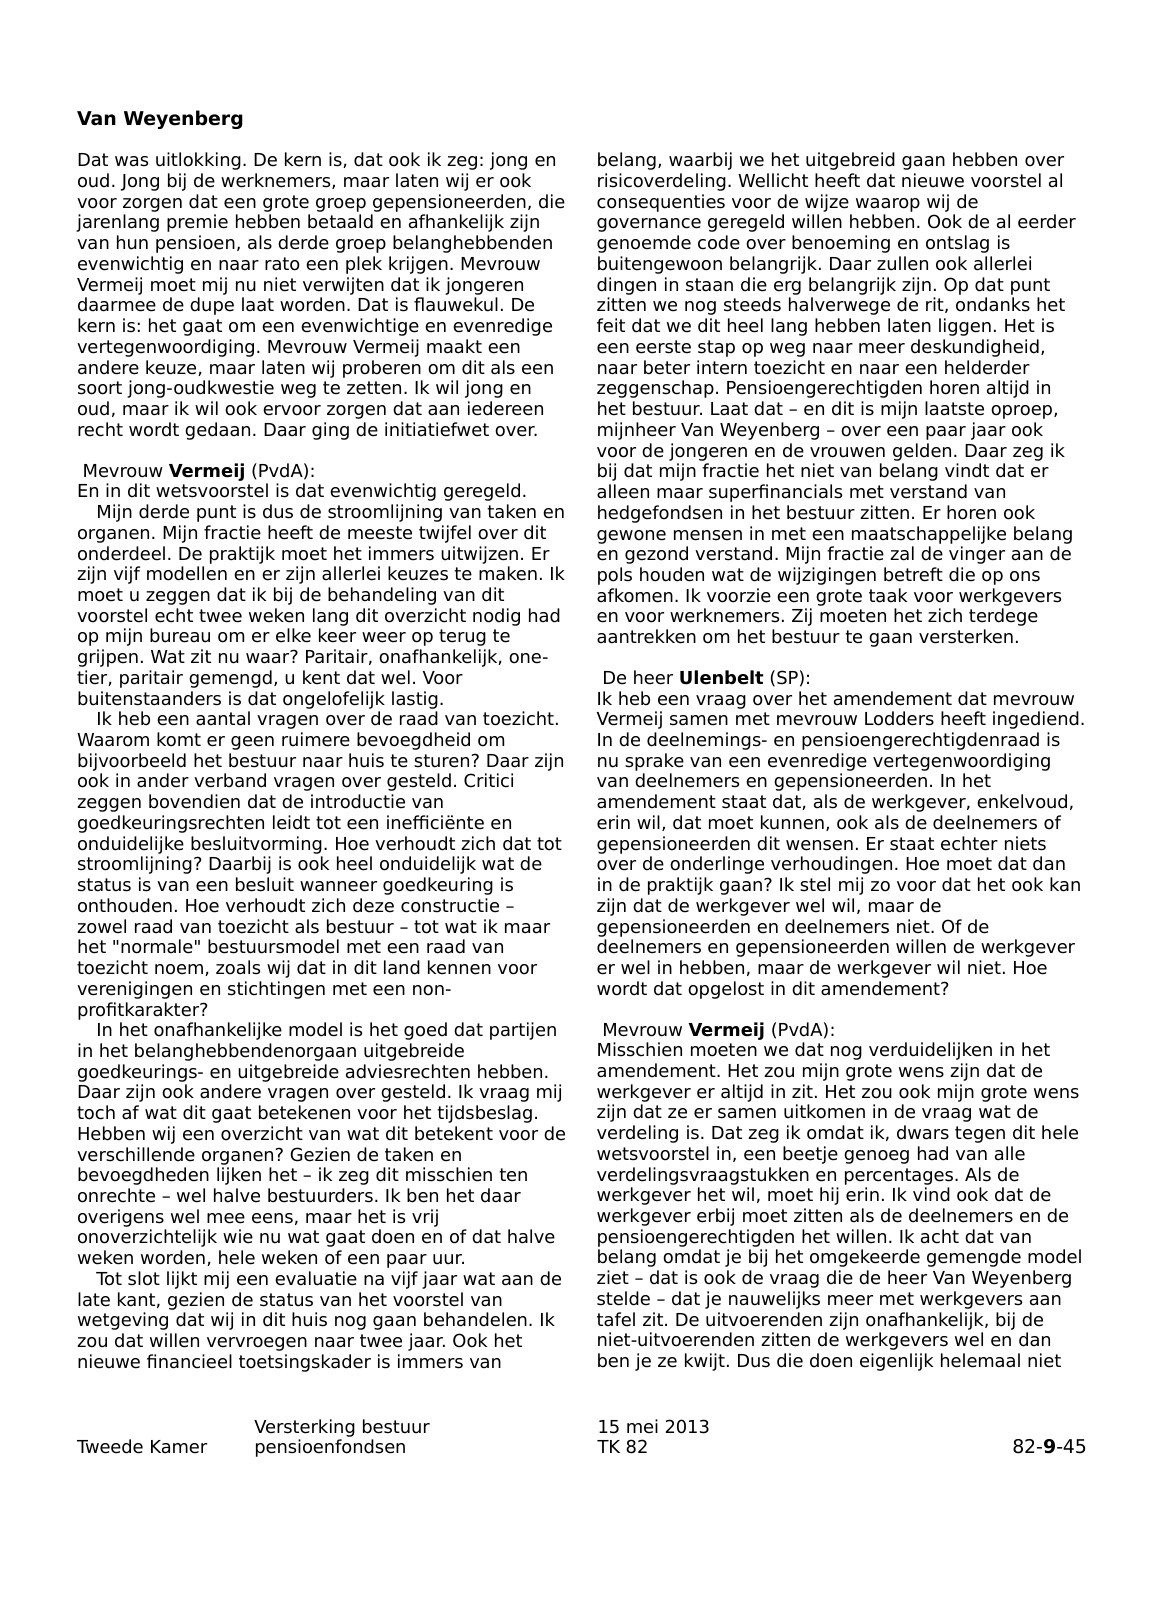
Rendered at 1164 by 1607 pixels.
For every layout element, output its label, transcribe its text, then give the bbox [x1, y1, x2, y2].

text Ik heb een vraag over het amendement dat mevrouw Vermeij samen met mevrouw Lodders heeft ingediend. In de deelnemings- en pensioengerechtigdenraad is nu sprake van een evenredige vertegenwoordiging van deelnemers en gepensioneerden. In het amendement staat dat, als de werkgever, enkelvoud, erin wil, dat moet kunnen, ook als de deelnemers of gepensioneerden dit wensen. Er staat echter niets over de onderlinge verhoudingen. Hoe moet dat dan in de praktijk gaan? Ik stel mij zo voor dat het ook kan zijn dat de werkgever wel wil, maar de gepensioneerden en deelnemers niet. Of de deelnemers en gepensioneerden willen de werkgever er wel in hebben, maar de werkgever wil niet. Hoe wordt dat opgelost in dit amendement? [596, 688, 1087, 999]
text Mevrouw Vermeij (PvdA): [596, 1019, 1087, 1040]
text In het onafhankelijke model is het goed dat partijen in het belanghebbendenorgaan uitgebreide goedkeurings- en uitgebreide adviesrechten hebben. Daar zijn ook andere vragen over gesteld. Ik vraag mij toch af wat dit gaat betekenen voor het tijdsbeslag. Hebben wij een overzicht van wat dit betekent voor de verschillende organen? Gezien de taken en bevoegdheden lijken het – ik zeg dit misschien ten onrechte – wel halve bestuurders. Ik ben het daar overigens wel mee eens, maar het is vrij onoverzichtelijk wie nu wat gaat doen en of dat halve weken worden, hele weken of een paar uur. [77, 1020, 567, 1269]
text belang, waarbij we het uitgebreid gaan hebben over risicoverdeling. Wellicht heeft dat nieuwe voorstel al consequenties voor de wijze waarop wij de governance geregeld willen hebben. Ook de al eerder genoemde code over benoeming en ontslag is buitengewoon belangrijk. Daar zullen ook allerlei dingen in staan die erg belangrijk zijn. Op dat punt zitten we nog steeds halverwege de rit, ondanks het feit dat we dit heel lang hebben laten liggen. Het is een eerste stap op weg naar meer deskundigheid, naar beter intern toezicht en naar een helderder zeggenschap. Pensioengerechtigden horen altijd in het bestuur. Laat dat – en dit is mijn laatste oproep, mijnheer Van Weyenberg – over een paar jaar ook voor de jongeren en de vrouwen gelden. Daar zeg ik bij dat mijn fractie het niet van belang vindt dat er alleen maar superfinancials met verstand van hedgefondsen in het bestuur zitten. Er horen ook gewone mensen in met een maatschappelijke belang en gezond verstand. Mijn fractie zal de vinger aan de pols houden wat de wijzigingen betreft die op ons afkomen. Ik voorzie een grote taak voor werkgevers en voor werknemers. Zij moeten het zich terdege aantrekken om het bestuur te gaan versterken. [596, 150, 1087, 648]
text Mevrouw Vermeij (PvdA): [77, 460, 567, 481]
text De heer Ulenbelt (SP): [596, 668, 1087, 688]
text Tot slot lijkt mij een evaluatie na vijf jaar wat aan de late kant, gezien de status van het voorstel van wetgeving dat wij in dit huis nog gaan behandelen. Ik zou dat willen vervroegen naar twee jaar. Ook het nieuwe financieel toetsingskader is immers van [77, 1269, 567, 1372]
text Ik heb een aantal vragen over de raad van toezicht. Waarom komt er geen ruimere bevoegdheid om bijvoorbeeld het bestuur naar huis te sturen? Daar zijn ook in ander verband vragen over gesteld. Critici zeggen bovendien dat de introductie van goedkeuringsrechten leidt tot een inefficiënte en onduidelijke besluitvorming. Hoe verhoudt zich dat tot stroomlijning? Daarbij is ook heel onduidelijk wat de status is van een besluit wanneer goedkeuring is onthouden. Hoe verhoudt zich deze constructie – zowel raad van toezicht als bestuur – tot wat ik maar het "normale" bestuursmodel met een raad van toezicht noem, zoals wij dat in dit land kennen voor verenigingen en stichtingen met een non-profitkarakter? [77, 709, 567, 1020]
text Dat was uitlokking. De kern is, dat ook ik zeg: jong en oud. Jong bij de werknemers, maar laten wij er ook voor zorgen dat een grote groep gepensioneerden, die jarenlang premie hebben betaald en afhankelijk zijn van hun pensioen, als derde groep belanghebbenden evenwichtig en naar rato een plek krijgen. Mevrouw Vermeij moet mij nu niet verwijten dat ik jongeren daarmee de dupe laat worden. Dat is flauwekul. De kern is: het gaat om een evenwichtige en evenredige vertegenwoordiging. Mevrouw Vermeij maakt een andere keuze, maar laten wij proberen om dit als een soort jong-oudkwestie weg te zetten. Ik wil jong en oud, maar ik wil ook ervoor zorgen dat aan iedereen recht wordt gedaan. Daar ging de initiatiefwet over. [77, 150, 567, 440]
text En in dit wetsvoorstel is dat evenwichtig geregeld. [77, 481, 567, 502]
text Mijn derde punt is dus de stroomlijning van taken en organen. Mijn fractie heeft de meeste twijfel over dit onderdeel. De praktijk moet het immers uitwijzen. Er zijn vijf modellen en er zijn allerlei keuzes te maken. Ik moet u zeggen dat ik bij de behandeling van dit voorstel echt twee weken lang dit overzicht nodig had op mijn bureau om er elke keer weer op terug te grijpen. Wat zit nu waar? Paritair, onafhankelijk, one-tier, paritair gemengd, u kent dat wel. Voor buitenstaanders is dat ongelofelijk lastig. [77, 502, 567, 709]
text Misschien moeten we dat nog verduidelijken in het amendement. Het zou mijn grote wens zijn dat de werkgever er altijd in zit. Het zou ook mijn grote wens zijn dat ze er samen uitkomen in de vraag wat de verdeling is. Dat zeg ik omdat ik, dwars tegen dit hele wetsvoorstel in, een beetje genoeg had van alle verdelingsvraagstukken en percentages. Als de werkgever het wil, moet hij erin. Ik vind ook dat de werkgever erbij moet zitten als de deelnemers en de pensioengerechtigden het willen. Ik acht dat van belang omdat je bij het omgekeerde gemengde model ziet – dat is ook de vraag die de heer Van Weyenberg stelde – dat je nauwelijks meer met werkgevers aan tafel zit. De uitvoerenden zijn onafhankelijk, bij de niet-uitvoerenden zitten de werkgevers wel en dan ben je ze kwijt. Dus die doen eigenlijk helemaal niet [596, 1040, 1087, 1372]
